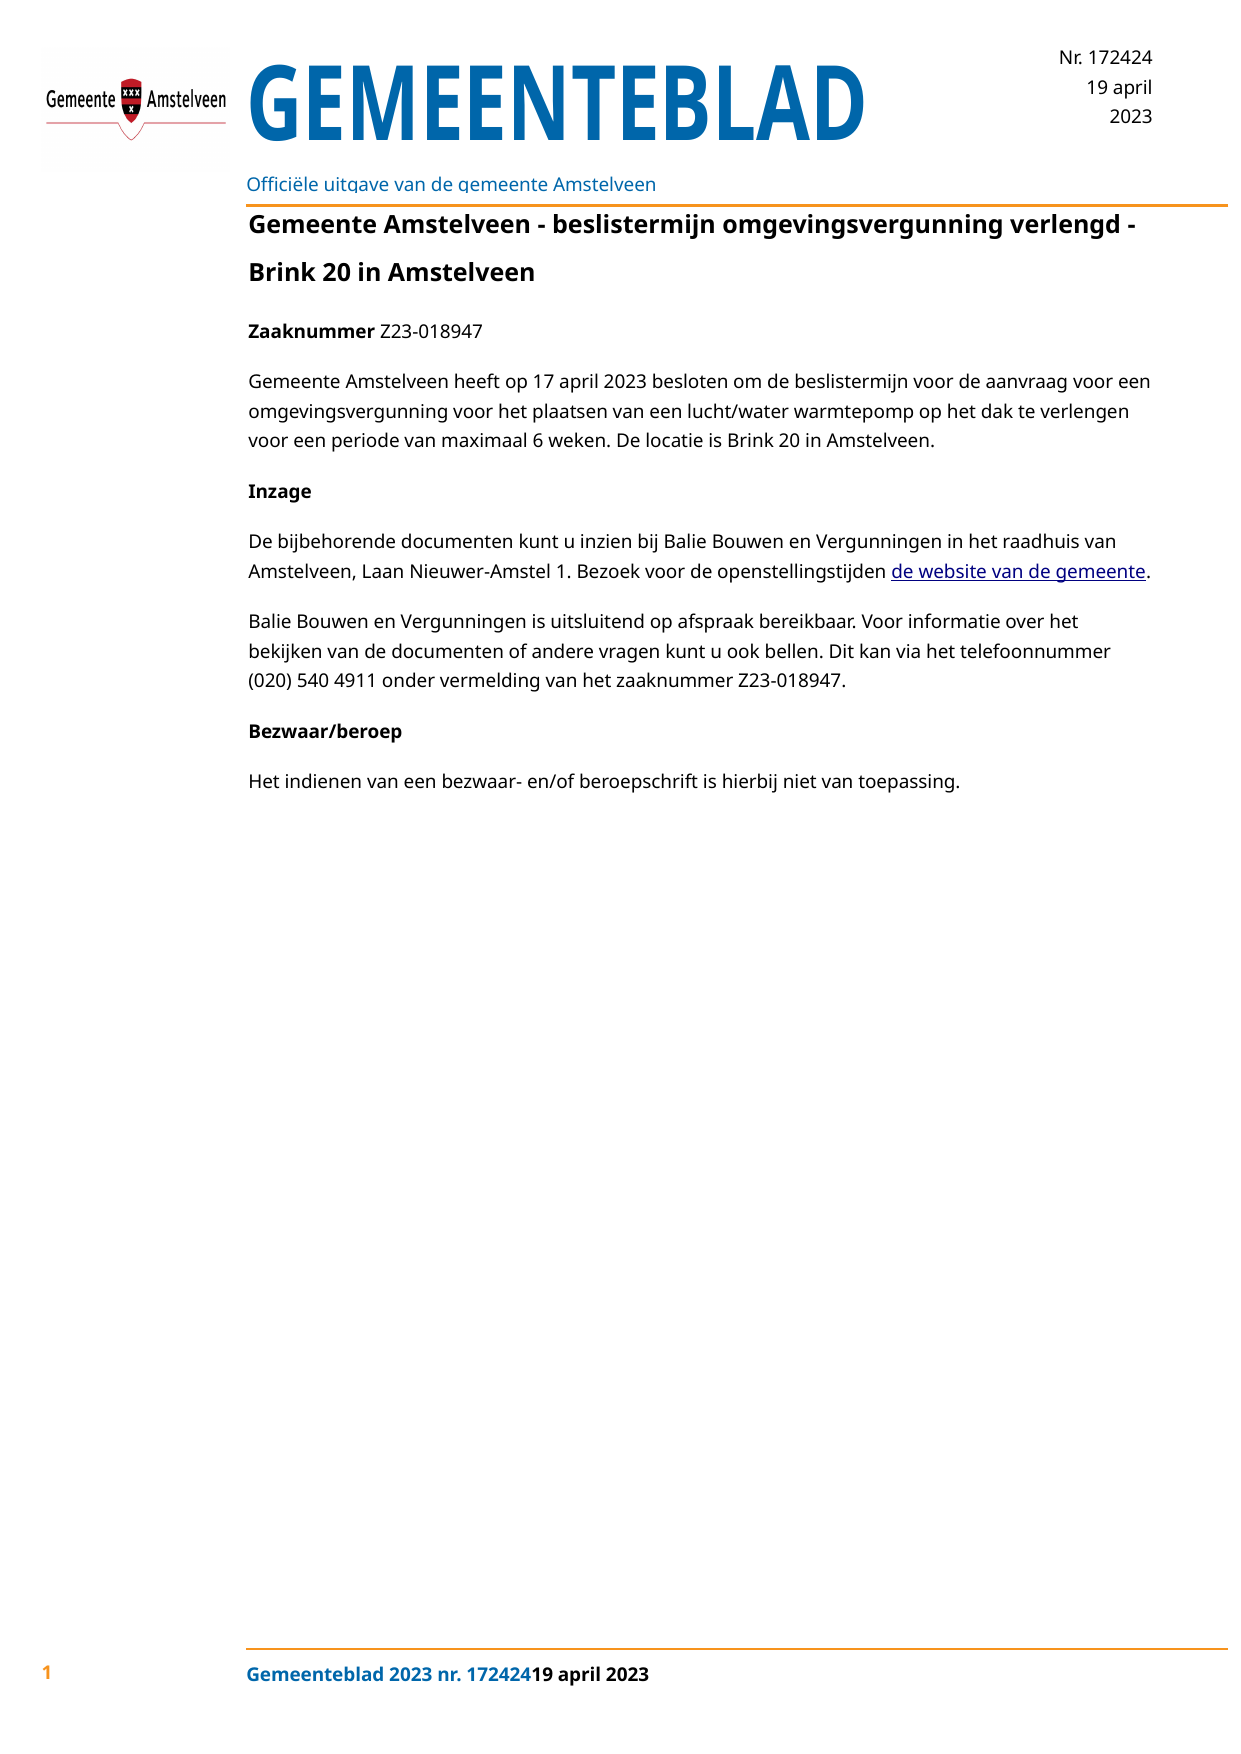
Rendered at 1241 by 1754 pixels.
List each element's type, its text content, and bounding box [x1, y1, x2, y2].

text Zaaknummer Z23-018947 [248, 318, 1152, 344]
text Het indienen van een bezwaar- en/of beroepschrift is hierbij niet van toepassing. [248, 768, 1152, 794]
text Inzage [248, 478, 1152, 504]
picture [41, 47, 231, 172]
text De bijbehorende documenten kunt u inzien bij Balie Bouwen en Vergunningen in het raadhuis van Amstelveen, Laan Nieuwer-Amstel 1. Bezoek voor de openstellingstijden de website van de gemeente. [248, 528, 1152, 584]
text Gemeente Amstelveen heeft op 17 april 2023 besloten om de beslistermijn voor de aanvraag voor een omgevingsvergunning voor het plaatsen van een lucht/water warmtepomp op het dak te verlengen voor een periode van maximaal 6 weken. De locatie is Brink 20 in Amstelveen. [248, 368, 1152, 453]
text Bezwaar/beroep [248, 718, 1152, 744]
text Gemeente Amstelveen - beslistermijn omgevingsvergunning verlengd - Brink 20 in Amstelveen [248, 207, 1152, 288]
text Balie Bouwen en Vergunningen is uitsluitend op afspraak bereikbaar. Voor informatie over het bekijken van de documenten of andere vragen kunt u ook bellen. Dit kan via het telefoonnummer (020) 540 4911 onder vermelding van het zaaknummer Z23-018947. [248, 608, 1152, 693]
